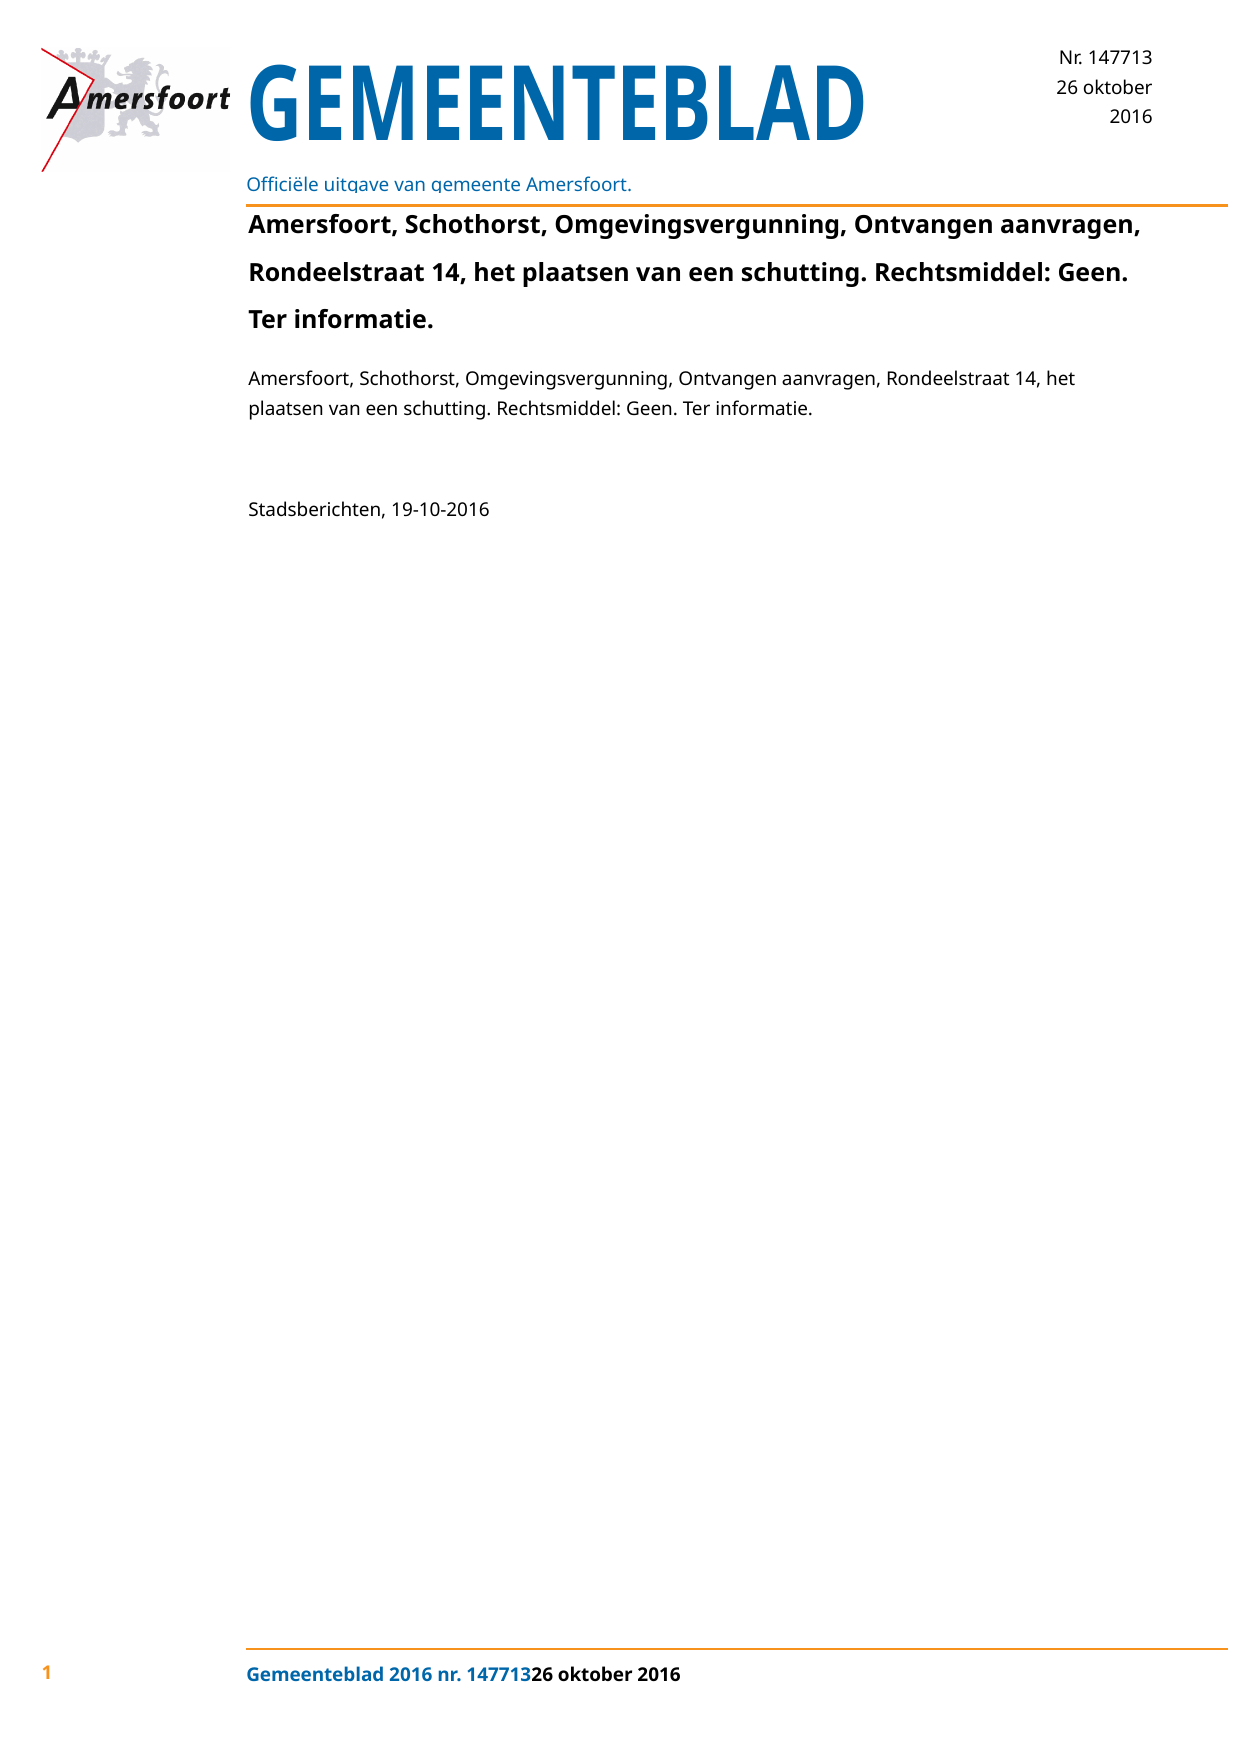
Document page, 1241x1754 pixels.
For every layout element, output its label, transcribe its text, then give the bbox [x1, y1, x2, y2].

text Amersfoort, Schothorst, Omgevingsvergunning, Ontvangen aanvragen, Rondeelstraat 14, het plaatsen van een schutting. Rechtsmiddel: Geen. Ter informatie. [248, 207, 1152, 336]
picture [41, 47, 231, 172]
text Stadsberichten, 19-10-2016 [248, 496, 1152, 522]
text Amersfoort, Schothorst, Omgevingsvergunning, Ontvangen aanvragen, Rondeelstraat 14, het plaatsen van een schutting. Rechtsmiddel: Geen. Ter informatie. [248, 366, 1152, 421]
